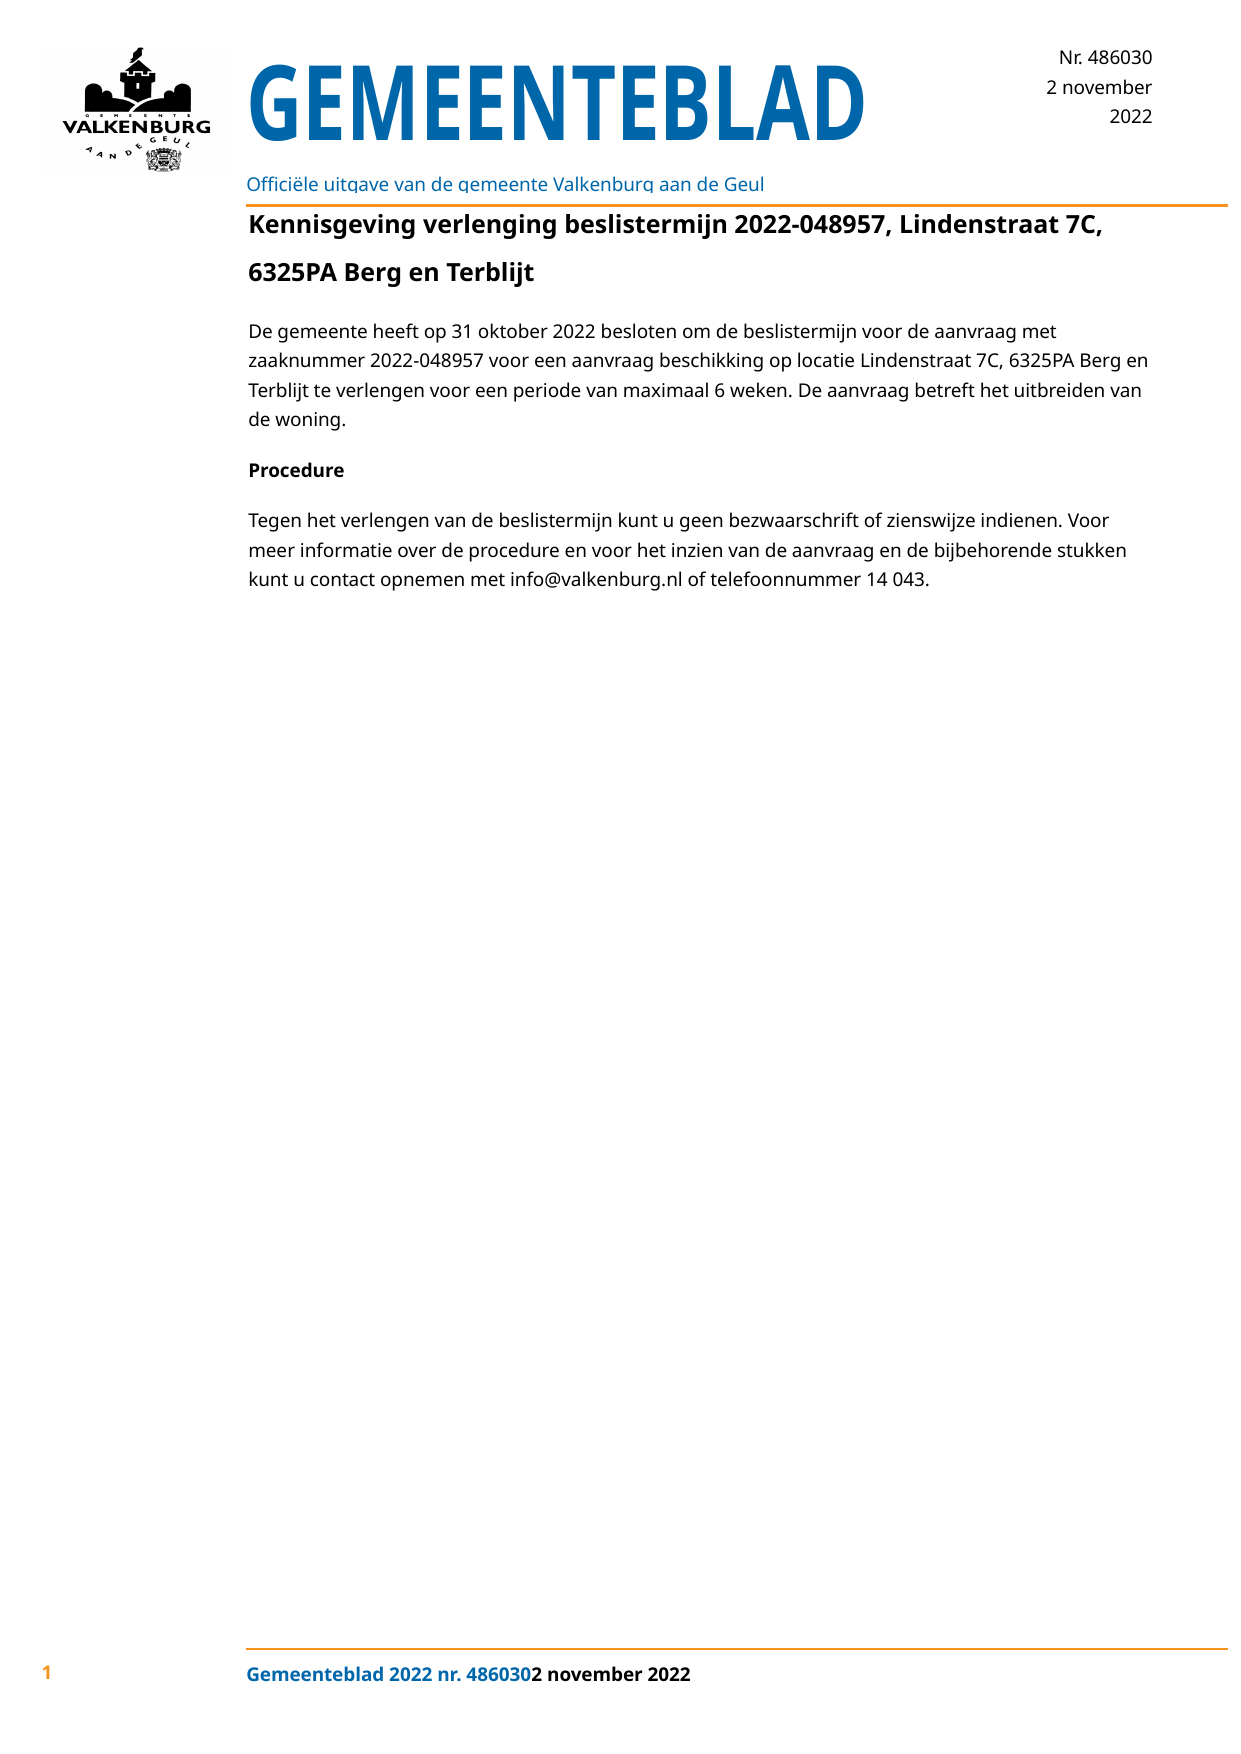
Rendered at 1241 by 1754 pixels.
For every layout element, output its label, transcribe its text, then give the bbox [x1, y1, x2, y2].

picture [41, 47, 231, 172]
text Tegen het verlengen van de beslistermijn kunt u geen bezwaarschrift of zienswijze indienen. Voor meer informatie over de procedure en voor het inzien van de aanvraag en de bijbehorende stukken kunt u contact opnemen met info@valkenburg.nl of telefoonnummer 14 043. [248, 507, 1152, 592]
text Procedure [248, 457, 1152, 483]
text De gemeente heeft op 31 oktober 2022 besloten om de beslistermijn voor de aanvraag met zaaknummer 2022-048957 voor een aanvraag beschikking op locatie Lindenstraat 7C, 6325PA Berg en Terblijt te verlengen voor een periode van maximaal 6 weken. De aanvraag betreft het uitbreiden van de woning. [248, 318, 1152, 432]
text Kennisgeving verlenging beslistermijn 2022-048957, Lindenstraat 7C, 6325PA Berg en Terblijt [248, 207, 1152, 288]
